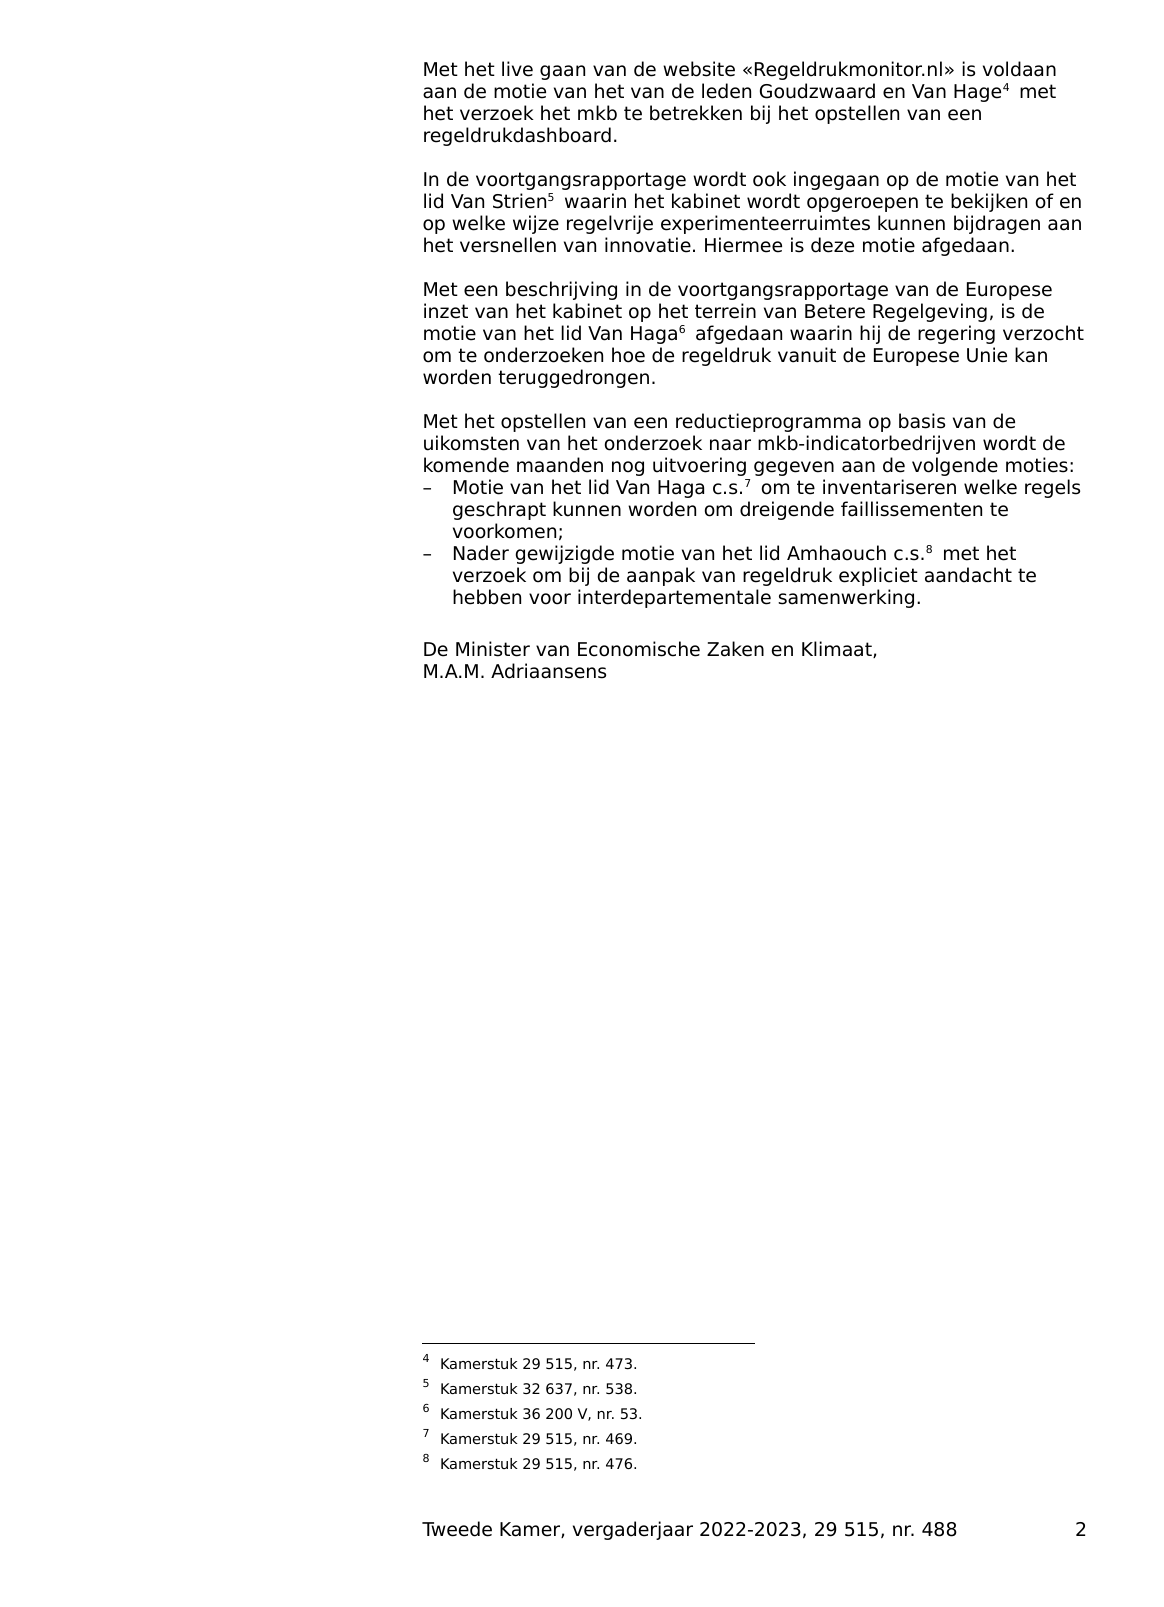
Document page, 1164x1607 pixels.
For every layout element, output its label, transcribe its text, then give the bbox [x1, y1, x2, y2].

text – Nader gewijzigde motie van het lid Amhaouch c.s. met het verzoek om bij de aanpak van regeldruk expliciet aandacht te hebben voor interdepartementale samenwerking. [422, 543, 1087, 609]
text De Minister van Economische Zaken en Klimaat, M.A.M. Adriaansens [422, 639, 1087, 683]
text Kamerstuk 29 515, nr. 469. [422, 1427, 1087, 1449]
text Met een beschrijving in de voortgangsrapportage van de Europese inzet van het kabinet op het terrein van Betere Regelgeving, is de motie van het lid Van Haga afgedaan waarin hij de regering verzocht om te onderzoeken hoe de regeldruk vanuit de Europese Unie kan worden teruggedrongen. [422, 279, 1087, 389]
text Met het live gaan van de website «Regeldrukmonitor.nl» is voldaan aan de motie van het van de leden Goudzwaard en Van Hage met het verzoek het mkb te betrekken bij het opstellen van een regeldrukdashboard. [422, 59, 1087, 147]
text Kamerstuk 36 200 V, nr. 53. [422, 1402, 1087, 1424]
text Kamerstuk 32 637, nr. 538. [422, 1377, 1087, 1399]
text Kamerstuk 29 515, nr. 473. [422, 1352, 1087, 1374]
text – Motie van het lid Van Haga c.s. om te inventariseren welke regels geschrapt kunnen worden om dreigende faillissementen te voorkomen; [422, 477, 1087, 543]
text Kamerstuk 29 515, nr. 476. [422, 1452, 1087, 1474]
text In de voortgangsrapportage wordt ook ingegaan op de motie van het lid Van Strien waarin het kabinet wordt opgeroepen te bekijken of en op welke wijze regelvrije experimenteerruimtes kunnen bijdragen aan het versnellen van innovatie. Hiermee is deze motie afgedaan. [422, 169, 1087, 257]
text Met het opstellen van een reductieprogramma op basis van de uikomsten van het onderzoek naar mkb-indicatorbedrijven wordt de komende maanden nog uitvoering gegeven aan de volgende moties: [422, 411, 1087, 477]
